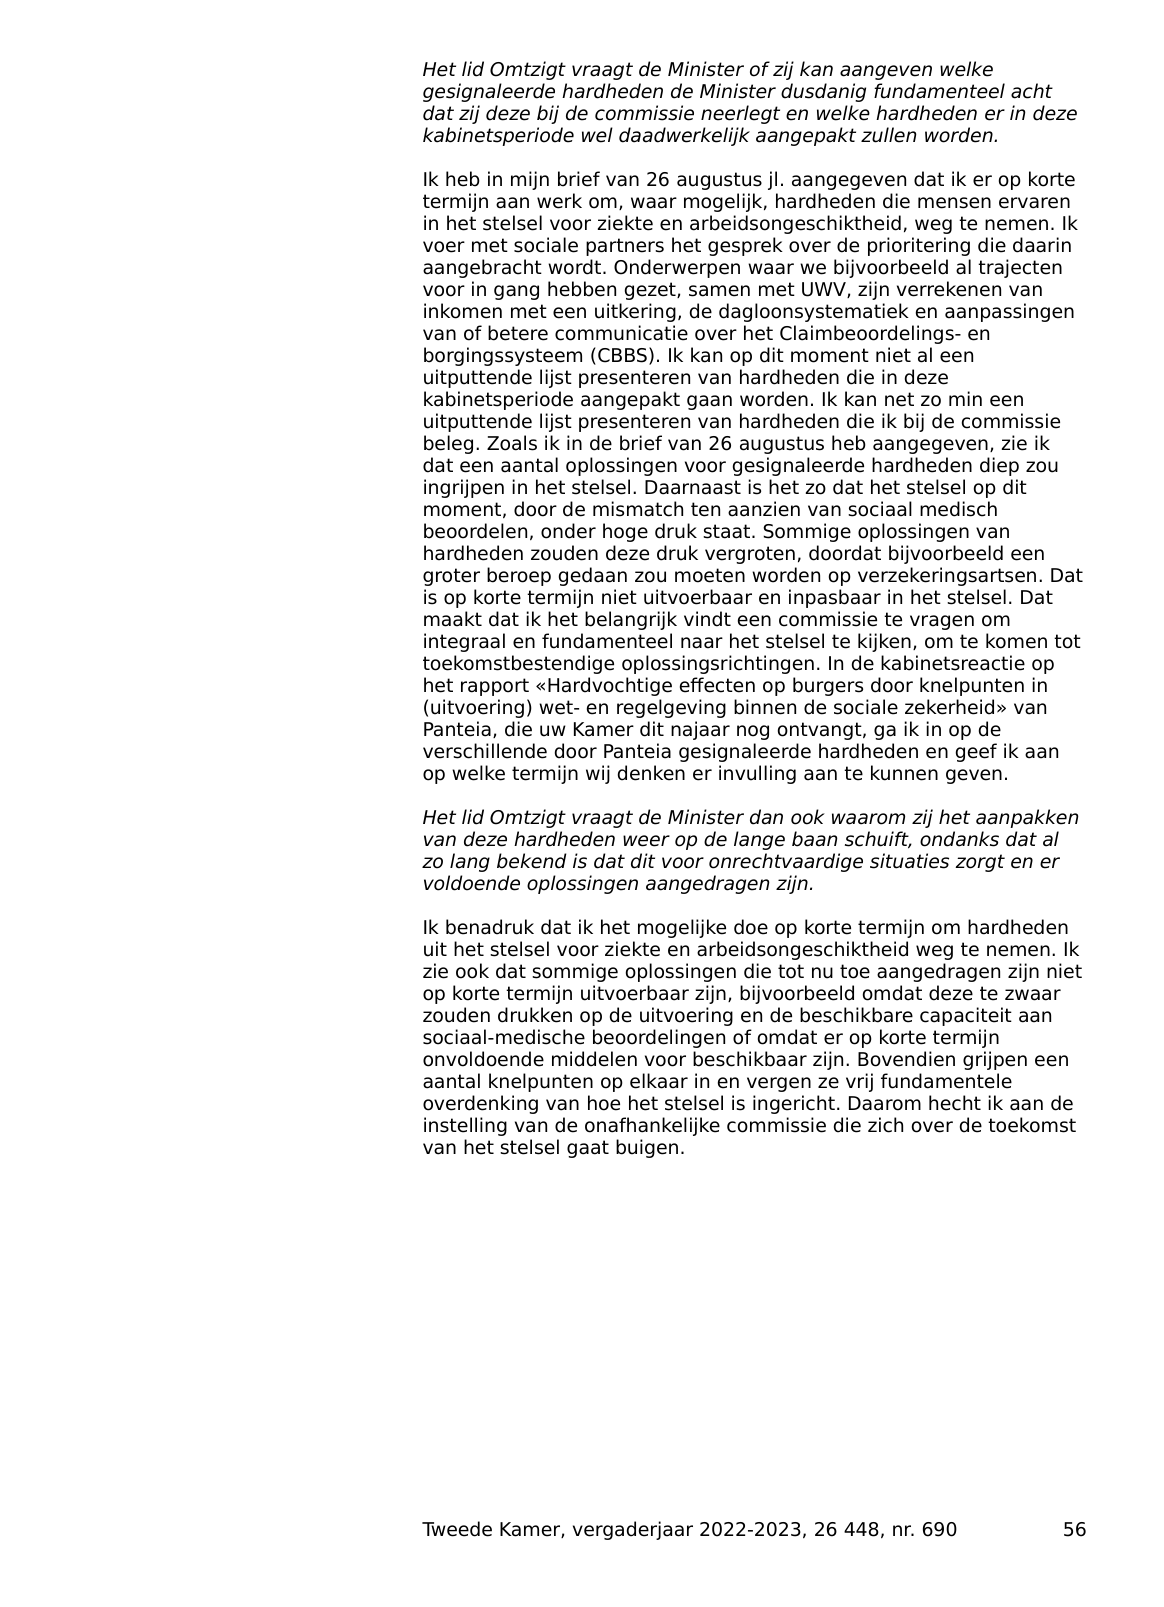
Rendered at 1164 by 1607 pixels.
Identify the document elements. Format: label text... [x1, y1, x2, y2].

text Ik benadruk dat ik het mogelijke doe op korte termijn om hardheden uit het stelsel voor ziekte en arbeidsongeschiktheid weg te nemen. Ik zie ook dat sommige oplossingen die tot nu toe aangedragen zijn niet op korte termijn uitvoerbaar zijn, bijvoorbeeld omdat deze te zwaar zouden drukken op de uitvoering en de beschikbare capaciteit aan sociaal-medische beoordelingen of omdat er op korte termijn onvoldoende middelen voor beschikbaar zijn. Bovendien grijpen een aantal knelpunten op elkaar in en vergen ze vrij fundamentele overdenking van hoe het stelsel is ingericht. Daarom hecht ik aan de instelling van de onafhankelijke commissie die zich over de toekomst van het stelsel gaat buigen. [422, 917, 1087, 1159]
text Ik heb in mijn brief van 26 augustus jl. aangegeven dat ik er op korte termijn aan werk om, waar mogelijk, hardheden die mensen ervaren in het stelsel voor ziekte en arbeidsongeschiktheid, weg te nemen. Ik voer met sociale partners het gesprek over de prioritering die daarin aangebracht wordt. Onderwerpen waar we bijvoorbeeld al trajecten voor in gang hebben gezet, samen met UWV, zijn verrekenen van inkomen met een uitkering, de dagloonsystematiek en aanpassingen van of betere communicatie over het Claimbeoordelings- en borgingssysteem (CBBS). Ik kan op dit moment niet al een uitputtende lijst presenteren van hardheden die in deze kabinetsperiode aangepakt gaan worden. Ik kan net zo min een uitputtende lijst presenteren van hardheden die ik bij de commissie beleg. Zoals ik in de brief van 26 augustus heb aangegeven, zie ik dat een aantal oplossingen voor gesignaleerde hardheden diep zou ingrijpen in het stelsel. Daarnaast is het zo dat het stelsel op dit moment, door de mismatch ten aanzien van sociaal medisch beoordelen, onder hoge druk staat. Sommige oplossingen van hardheden zouden deze druk vergroten, doordat bijvoorbeeld een groter beroep gedaan zou moeten worden op verzekeringsartsen. Dat is op korte termijn niet uitvoerbaar en inpasbaar in het stelsel. Dat maakt dat ik het belangrijk vindt een commissie te vragen om integraal en fundamenteel naar het stelsel te kijken, om te komen tot toekomstbestendige oplossingsrichtingen. In de kabinetsreactie op het rapport «Hardvochtige effecten op burgers door knelpunten in (uitvoering) wet- en regelgeving binnen de sociale zekerheid» van Panteia, die uw Kamer dit najaar nog ontvangt, ga ik in op de verschillende door Panteia gesignaleerde hardheden en geef ik aan op welke termijn wij denken er invulling aan te kunnen geven. [422, 169, 1087, 784]
text Het lid Omtzigt vraagt de Minister of zij kan aangeven welke gesignaleerde hardheden de Minister dusdanig fundamenteel acht dat zij deze bij de commissie neerlegt en welke hardheden er in deze kabinetsperiode wel daadwerkelijk aangepakt zullen worden. [422, 59, 1087, 147]
text Het lid Omtzigt vraagt de Minister dan ook waarom zij het aanpakken van deze hardheden weer op de lange baan schuift, ondanks dat al zo lang bekend is dat dit voor onrechtvaardige situaties zorgt en er voldoende oplossingen aangedragen zijn. [422, 807, 1087, 895]
